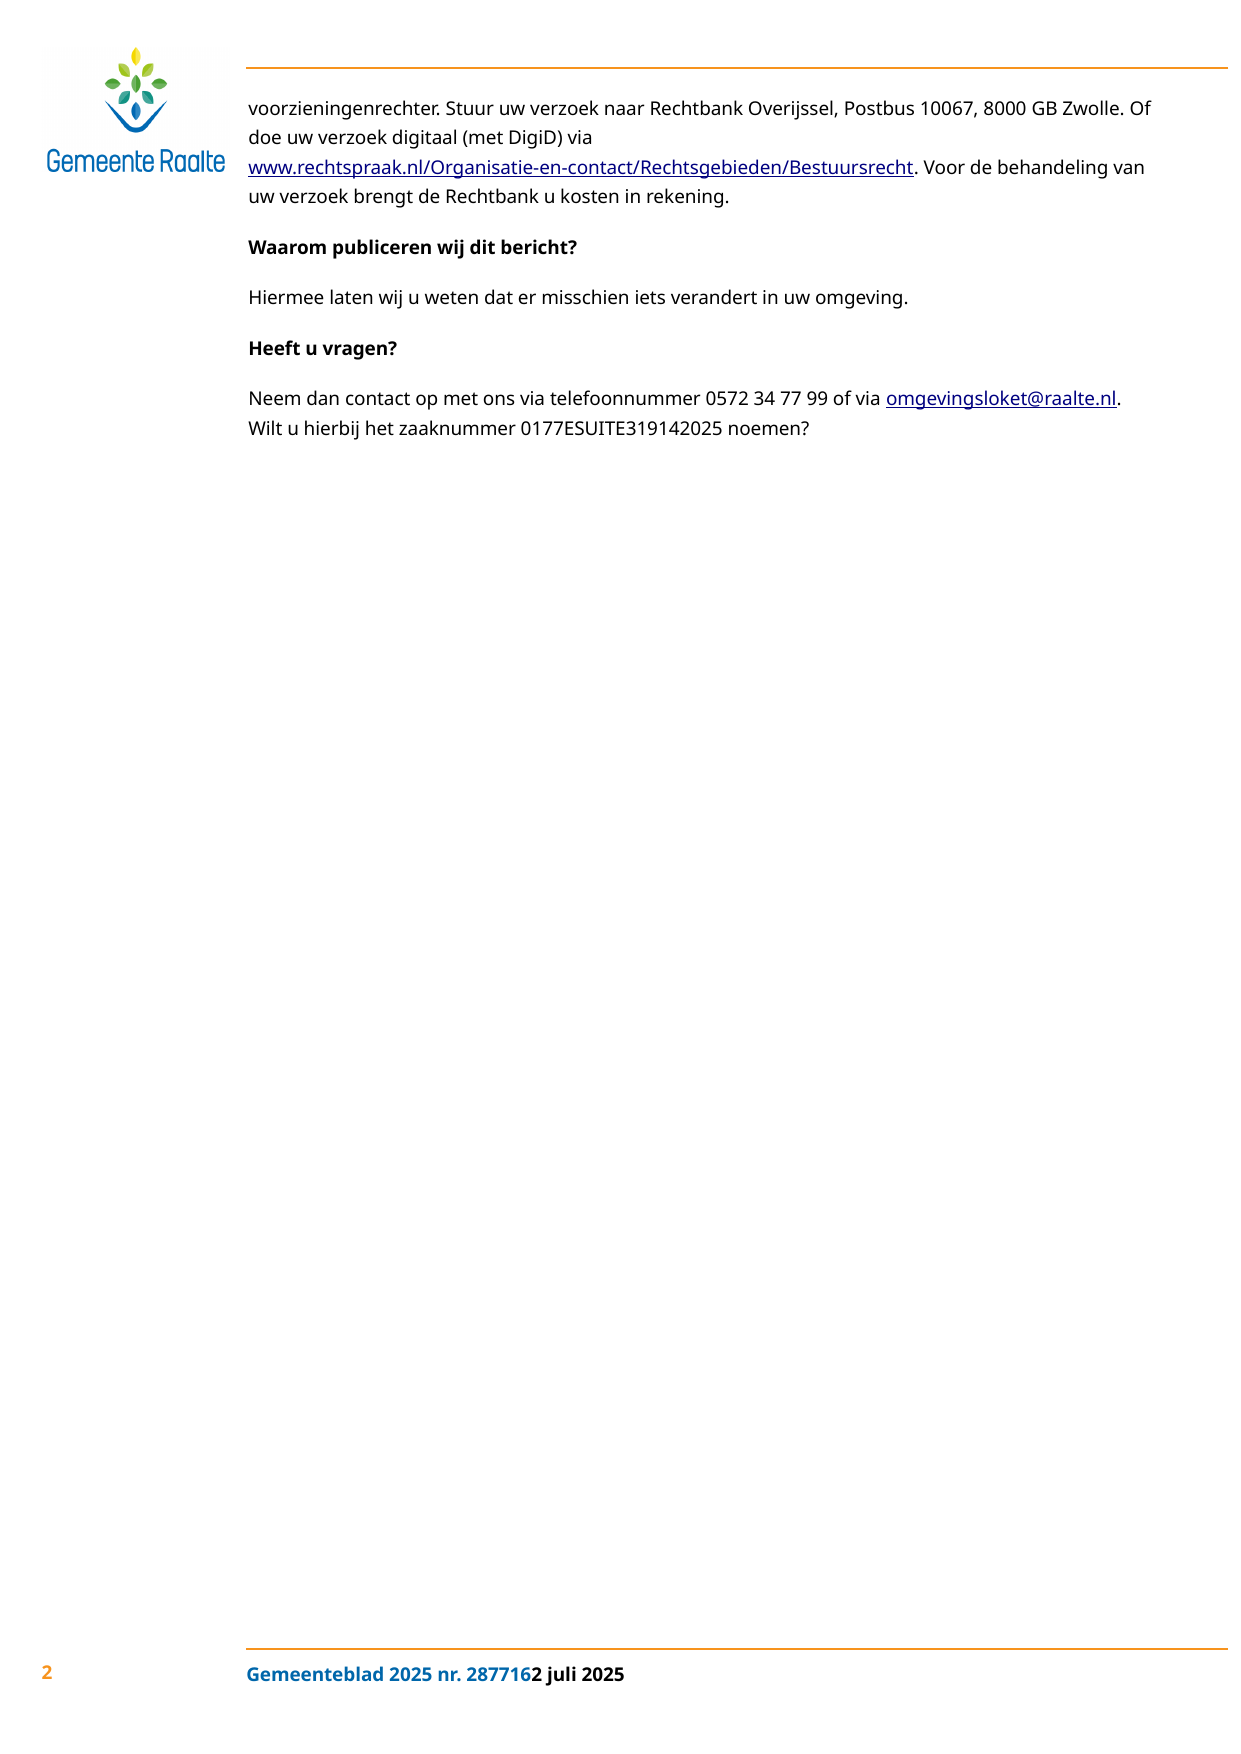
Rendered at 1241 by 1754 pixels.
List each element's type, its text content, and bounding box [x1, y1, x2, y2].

text Hiermee laten wij u weten dat er misschien iets verandert in uw omgeving. [248, 284, 1152, 310]
text voorzieningenrechter. Stuur uw verzoek naar Rechtbank Overijssel, Postbus 10067, 8000 GB Zwolle. Of doe uw verzoek digitaal (met DigiD) via www.rechtspraak.nl/Organisatie-en-contact/Rechtsgebieden/Bestuursrecht. Voor de behandeling van uw verzoek brengt de Rechtbank u kosten in rekening. [248, 95, 1152, 209]
text Neem dan contact op met ons via telefoonnummer 0572 34 77 99 of via omgevingsloket@raalte.nl. Wilt u hierbij het zaaknummer 0177ESUITE319142025 noemen? [248, 385, 1152, 441]
picture [41, 47, 231, 172]
text Waarom publiceren wij dit bericht? [248, 234, 1152, 260]
text Heeft u vragen? [248, 335, 1152, 361]
